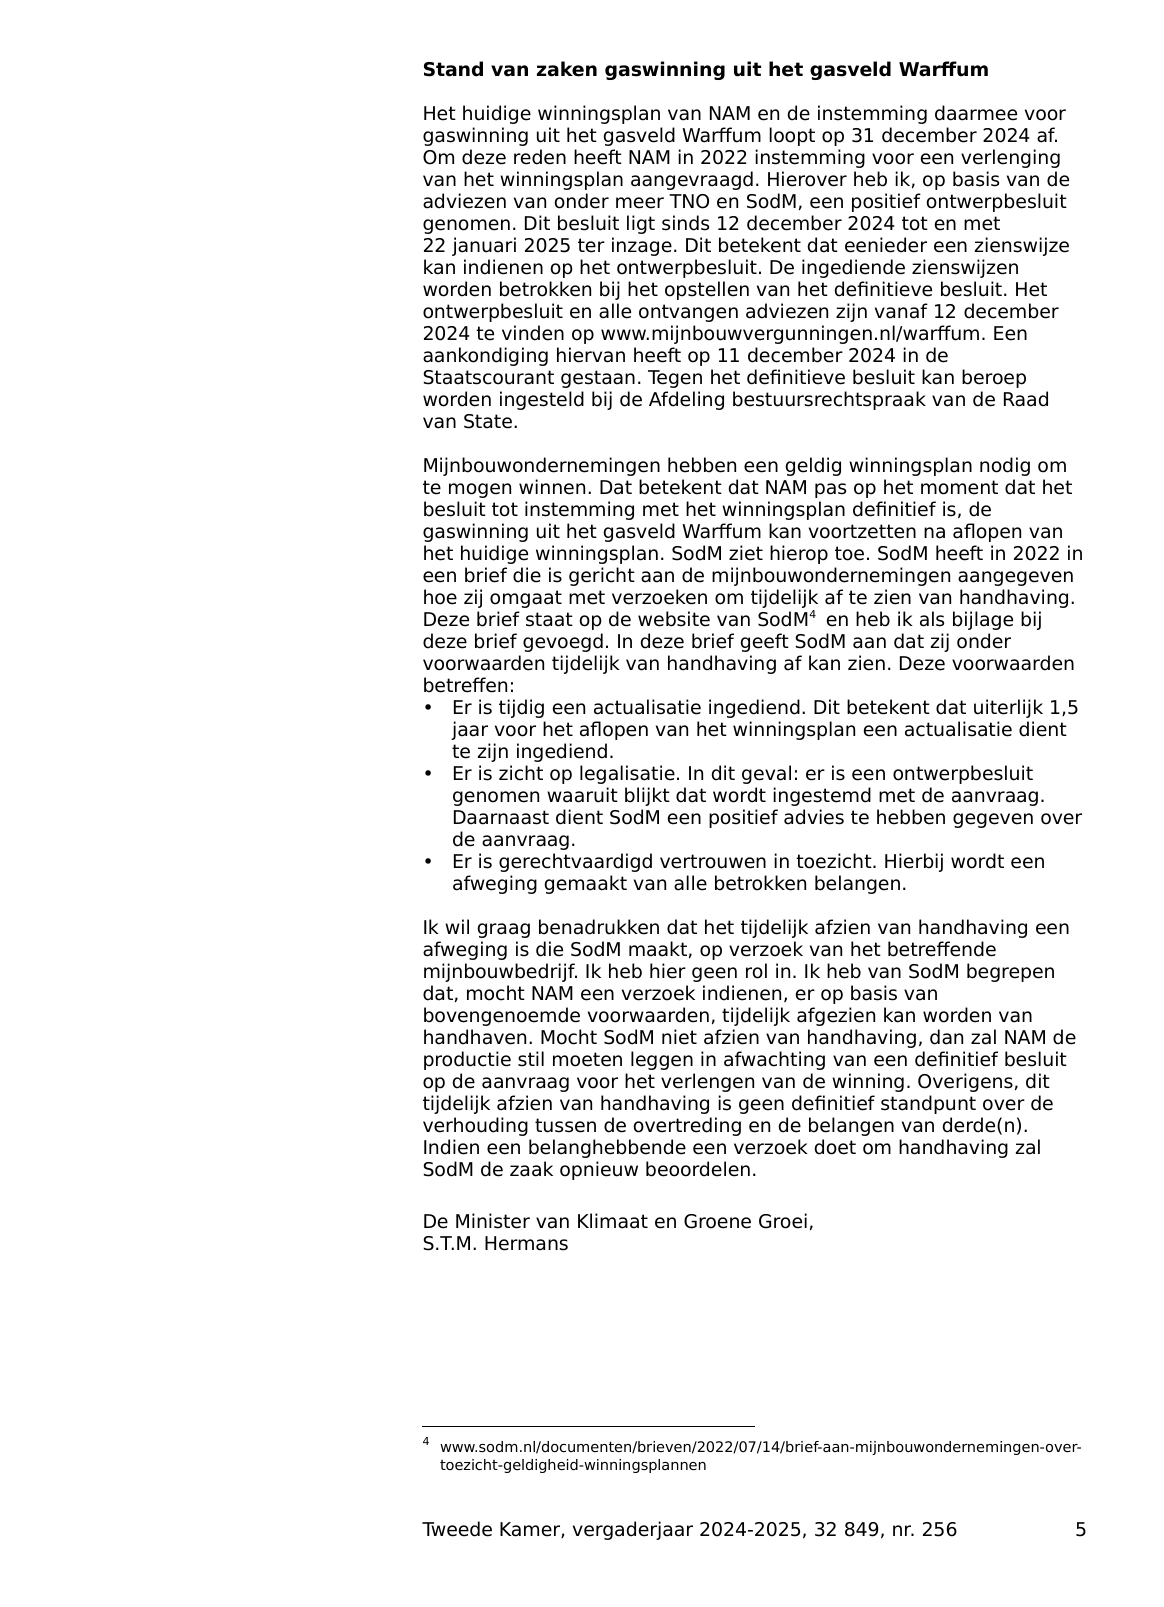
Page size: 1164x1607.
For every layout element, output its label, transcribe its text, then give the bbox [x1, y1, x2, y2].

text • Er is tijdig een actualisatie ingediend. Dit betekent dat uiterlijk 1,5 jaar voor het aflopen van het winningsplan een actualisatie dient te zijn ingediend. [422, 697, 1087, 763]
text Het huidige winningsplan van NAM en de instemming daarmee voor gaswinning uit het gasveld Warffum loopt op 31 december 2024 af. Om deze reden heeft NAM in 2022 instemming voor een verlenging van het winningsplan aangevraagd. Hierover heb ik, op basis van de adviezen van onder meer TNO en SodM, een positief ontwerpbesluit genomen. Dit besluit ligt sinds 12 december 2024 tot en met 22 januari 2025 ter inzage. Dit betekent dat eenieder een zienswijze kan indienen op het ontwerpbesluit. De ingediende zienswijzen worden betrokken bij het opstellen van het definitieve besluit. Het ontwerpbesluit en alle ontvangen adviezen zijn vanaf 12 december 2024 te vinden op www.mijnbouwvergunningen.nl/warffum. Een aankondiging hiervan heeft op 11 december 2024 in de Staatscourant gestaan. Tegen het definitieve besluit kan beroep worden ingesteld bij de Afdeling bestuursrechtspraak van de Raad van State. [422, 103, 1087, 433]
text Mijnbouwondernemingen hebben een geldig winningsplan nodig om te mogen winnen. Dat betekent dat NAM pas op het moment dat het besluit tot instemming met het winningsplan definitief is, de gaswinning uit het gasveld Warffum kan voortzetten na aflopen van het huidige winningsplan. SodM ziet hierop toe. SodM heeft in 2022 in een brief die is gericht aan de mijnbouwondernemingen aangegeven hoe zij omgaat met verzoeken om tijdelijk af te zien van handhaving. Deze brief staat op de website van SodM en heb ik als bijlage bij deze brief gevoegd. In deze brief geeft SodM aan dat zij onder voorwaarden tijdelijk van handhaving af kan zien. Deze voorwaarden betreffen: [422, 455, 1087, 697]
subtitle Stand van zaken gaswinning uit het gasveld Warffum [422, 59, 1087, 81]
text www.sodm.nl/documenten/brieven/2022/07/14/brief-aan-mijnbouwondernemingen-over-toezicht-geldigheid-winningsplannen [422, 1435, 1087, 1474]
text Ik wil graag benadrukken dat het tijdelijk afzien van handhaving een afweging is die SodM maakt, op verzoek van het betreffende mijnbouwbedrijf. Ik heb hier geen rol in. Ik heb van SodM begrepen dat, mocht NAM een verzoek indienen, er op basis van bovengenoemde voorwaarden, tijdelijk afgezien kan worden van handhaven. Mocht SodM niet afzien van handhaving, dan zal NAM de productie stil moeten leggen in afwachting van een definitief besluit op de aanvraag voor het verlengen van de winning. Overigens, dit tijdelijk afzien van handhaving is geen definitief standpunt over de verhouding tussen de overtreding en de belangen van derde(n). Indien een belanghebbende een verzoek doet om handhaving zal SodM de zaak opnieuw beoordelen. [422, 917, 1087, 1181]
text • Er is gerechtvaardigd vertrouwen in toezicht. Hierbij wordt een afweging gemaakt van alle betrokken belangen. [422, 851, 1087, 895]
text De Minister van Klimaat en Groene Groei, S.T.M. Hermans [422, 1211, 1087, 1254]
text • Er is zicht op legalisatie. In dit geval: er is een ontwerpbesluit genomen waaruit blijkt dat wordt ingestemd met de aanvraag. Daarnaast dient SodM een positief advies te hebben gegeven over de aanvraag. [422, 763, 1087, 851]
